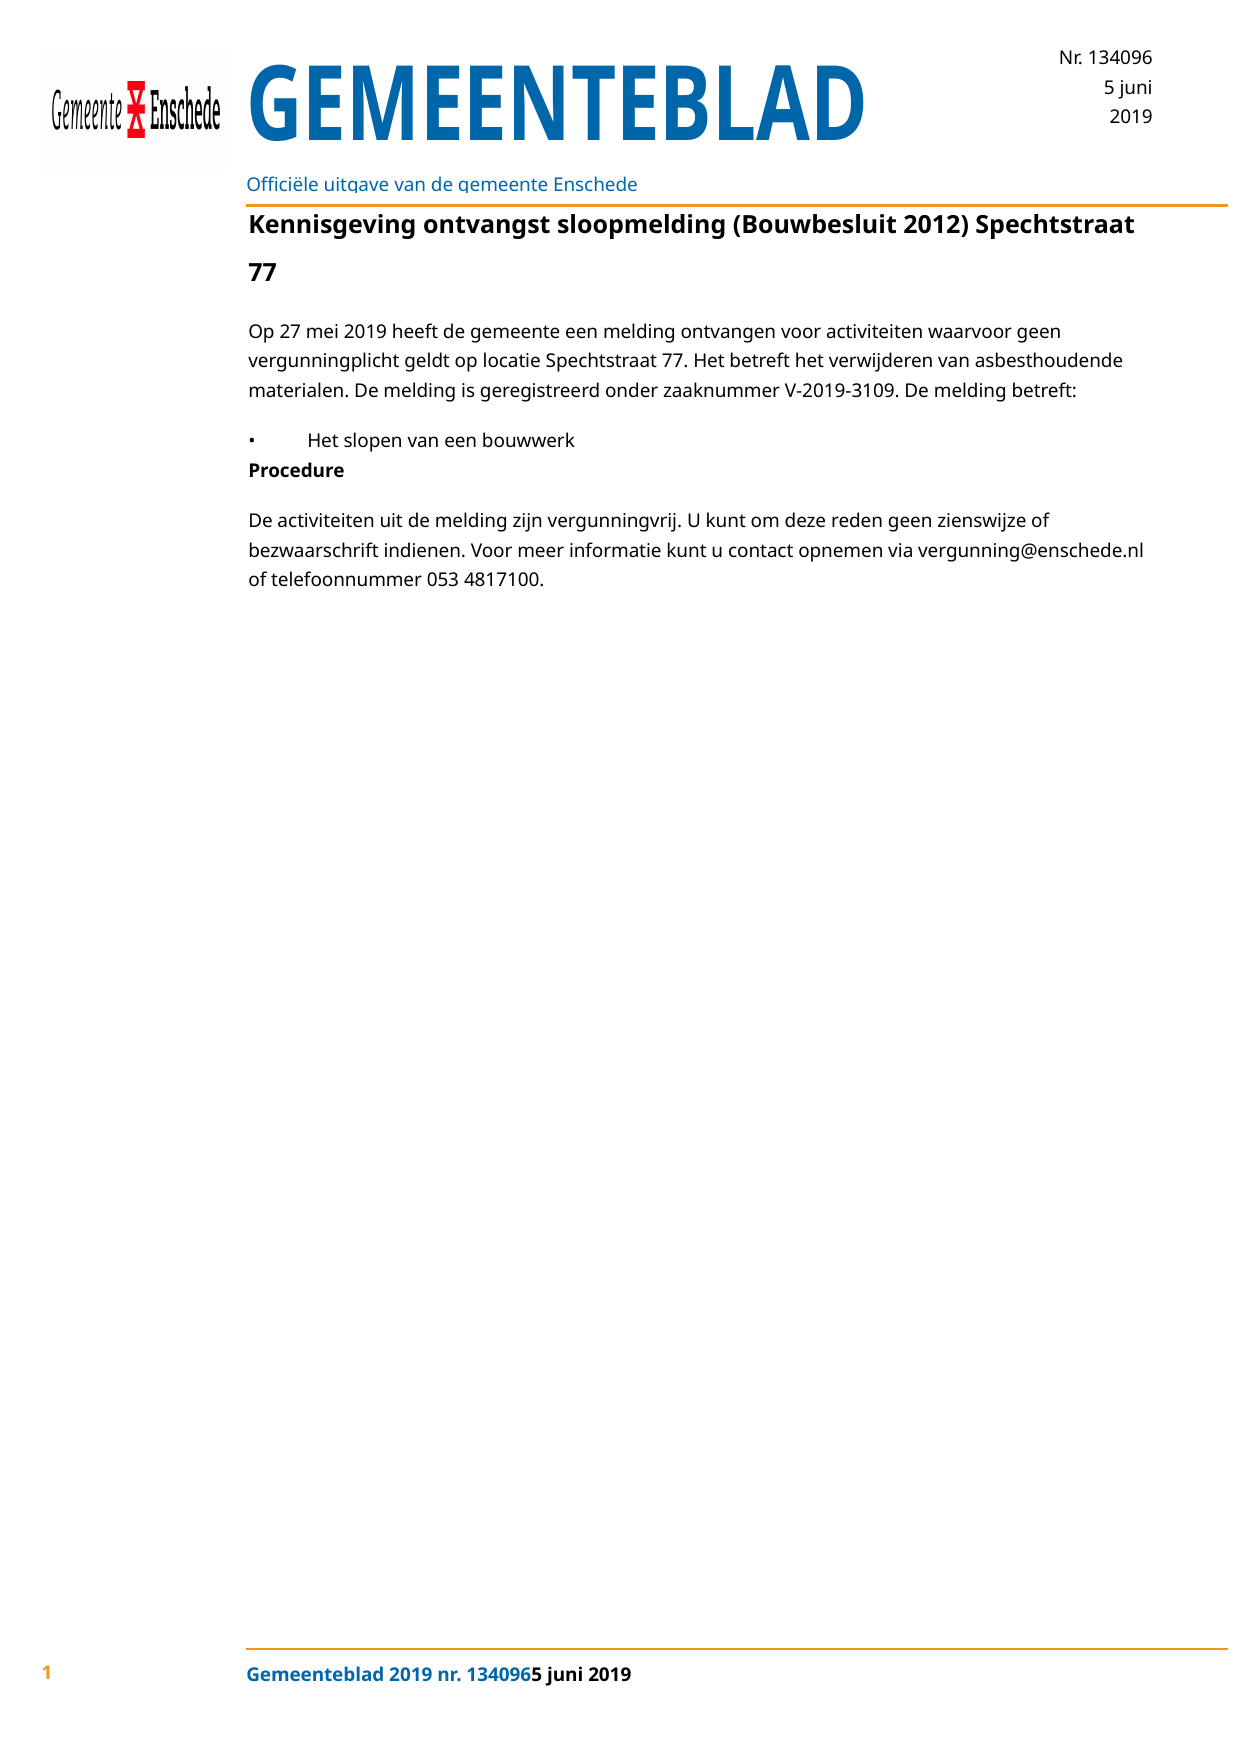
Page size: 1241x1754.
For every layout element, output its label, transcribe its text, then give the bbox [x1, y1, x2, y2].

text Kennisgeving ontvangst sloopmelding (Bouwbesluit 2012) Spechtstraat 77 [248, 207, 1152, 288]
text Op 27 mei 2019 heeft de gemeente een melding ontvangen voor activiteiten waarvoor geen vergunningplicht geldt op locatie Spechtstraat 77. Het betreft het verwijderen van asbesthoudende materialen. De melding is geregistreerd onder zaaknummer V-2019-3109. De melding betreft: [248, 318, 1152, 403]
text Procedure [248, 457, 1152, 483]
list Het slopen van een bouwwerk [248, 427, 1152, 453]
text De activiteiten uit de melding zijn vergunningvrij. U kunt om deze reden geen zienswijze of bezwaarschrift indienen. Voor meer informatie kunt u contact opnemen via vergunning@enschede.nl of telefoonnummer 053 4817100. [248, 507, 1152, 592]
picture [41, 47, 231, 172]
